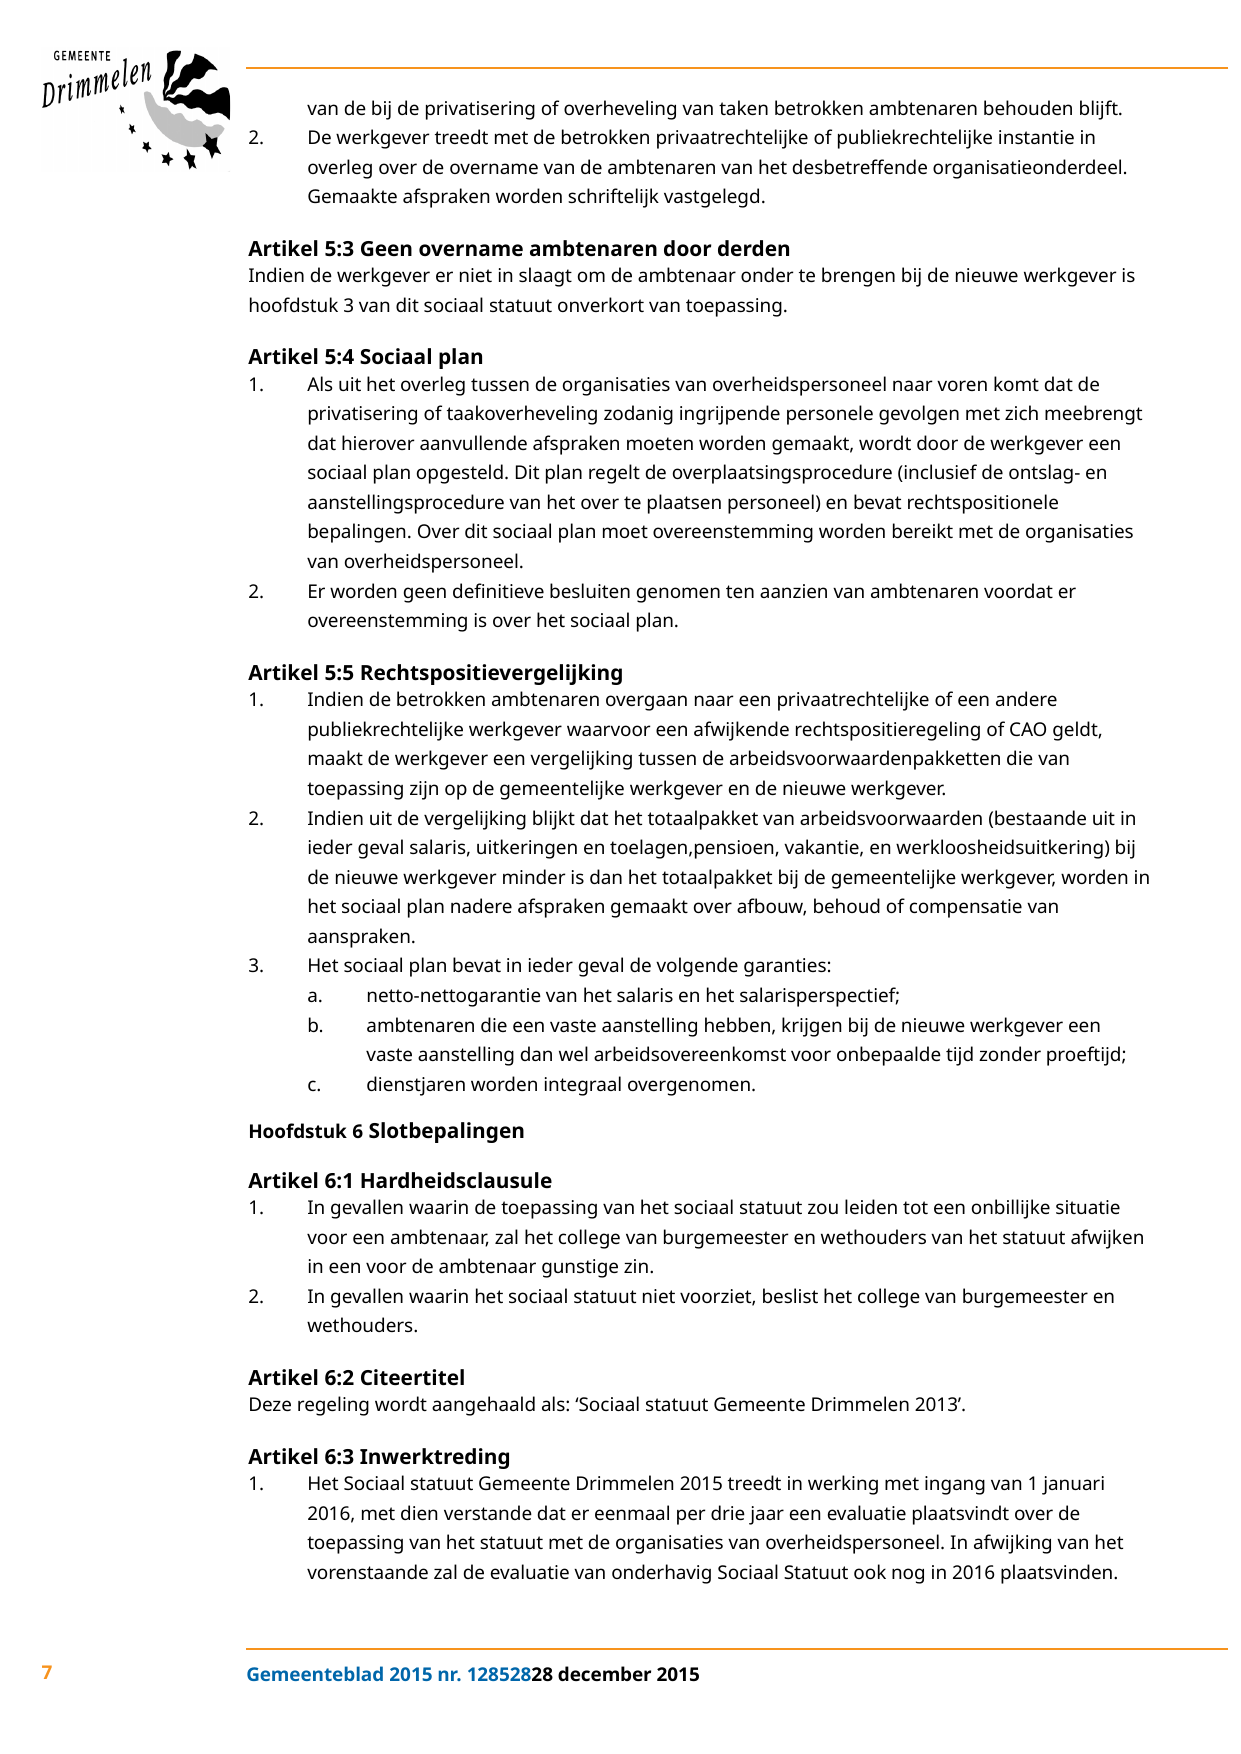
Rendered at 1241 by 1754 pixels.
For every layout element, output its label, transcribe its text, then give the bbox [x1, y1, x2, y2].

text Artikel 6:2 Citeertitel [248, 1363, 1152, 1391]
text Indien de werkgever er niet in slaagt om de ambtenaar onder te brengen bij de nieuwe werkgever is hoofdstuk 3 van dit sociaal statuut onverkort van toepassing. [248, 262, 1152, 318]
text Artikel 5:5 Rechtspositievergelijking [248, 658, 1152, 686]
text Artikel 5:3 Geen overname ambtenaren door derden [248, 234, 1152, 262]
list Indien de betrokken ambtenaren overgaan naar een privaatrechtelijke of een andere publiekrechtelijke werkgever waarvoor een afwijkende rechtspositieregeling of CAO geldt, maakt de werkgever een vergelijking tussen de arbeidsvoorwaardenpakketten die van toepassing zijn op de gemeentelijke werkgever en de nieuwe werkgever. [248, 686, 1152, 801]
list Indien uit de vergelijking blijkt dat het totaalpakket van arbeidsvoorwaarden (bestaande uit in ieder geval salaris, uitkeringen en toelagen,pensioen, vakantie, en werkloosheidsuitkering) bij de nieuwe werkgever minder is dan het totaalpakket bij de gemeentelijke werkgever, worden in het sociaal plan nadere afspraken gemaakt over afbouw, behoud of compensatie van aanspraken. [248, 805, 1152, 949]
list dienstjaren worden integraal overgenomen. [307, 1071, 1152, 1097]
list Het sociaal plan bevat in ieder geval de volgende garanties: [248, 953, 1152, 978]
list netto-nettogarantie van het salaris en het salarisperspectief; [307, 982, 1152, 1008]
list De werkgever treedt met de betrokken privaatrechtelijke of publiekrechtelijke instantie in overleg over de overname van de ambtenaren van het desbetreffende organisatieonderdeel. Gemaakte afspraken worden schriftelijk vastgelegd. [248, 124, 1152, 209]
list ambtenaren die een vaste aanstelling hebben, krijgen bij de nieuwe werkgever een vaste aanstelling dan wel arbeidsovereenkomst voor onbepaalde tijd zonder proeftijd; [307, 1012, 1152, 1067]
list Er worden geen definitieve besluiten genomen ten aanzien van ambtenaren voordat er overeenstemming is over het sociaal plan. [248, 578, 1152, 633]
list In gevallen waarin het sociaal statuut niet voorziet, beslist het college van burgemeester en wethouders. [248, 1283, 1152, 1338]
list van de bij de privatisering of overheveling van taken betrokken ambtenaren behouden blijft. [248, 95, 1152, 121]
text Artikel 6:3 Inwerktreding [248, 1442, 1152, 1470]
list Het Sociaal statuut Gemeente Drimmelen 2015 treedt in werking met ingang van 1 januari 2016, met dien verstande dat er eenmaal per drie jaar een evaluatie plaatsvindt over de toepassing van het statuut met de organisaties van overheidspersoneel. In afwijking van het vorenstaande zal de evaluatie van onderhavig Sociaal Statuut ook nog in 2016 plaatsvinden. [248, 1470, 1152, 1585]
text Hoofdstuk 6 Slotbepalingen [248, 1117, 1152, 1145]
list Als uit het overleg tussen de organisaties van overheidspersoneel naar voren komt dat de privatisering of taakoverheveling zodanig ingrijpende personele gevolgen met zich meebrengt dat hierover aanvullende afspraken moeten worden gemaakt, wordt door de werkgever een sociaal plan opgesteld. Dit plan regelt de overplaatsingsprocedure (inclusief de ontslag- en aanstellingsprocedure van het over te plaatsen personeel) en bevat rechtspositionele bepalingen. Over dit sociaal plan moet overeenstemming worden bereikt met de organisaties van overheidspersoneel. [248, 371, 1152, 574]
text Artikel 6:1 Hardheidsclausule [248, 1166, 1152, 1194]
picture [41, 47, 231, 172]
text Artikel 5:4 Sociaal plan [248, 342, 1152, 371]
text Deze regeling wordt aangehaald als: ‘Sociaal statuut Gemeente Drimmelen 2013’. [248, 1391, 1152, 1417]
list In gevallen waarin de toepassing van het sociaal statuut zou leiden tot een onbillijke situatie voor een ambtenaar, zal het college van burgemeester en wethouders van het statuut afwijken in een voor de ambtenaar gunstige zin. [248, 1194, 1152, 1279]
